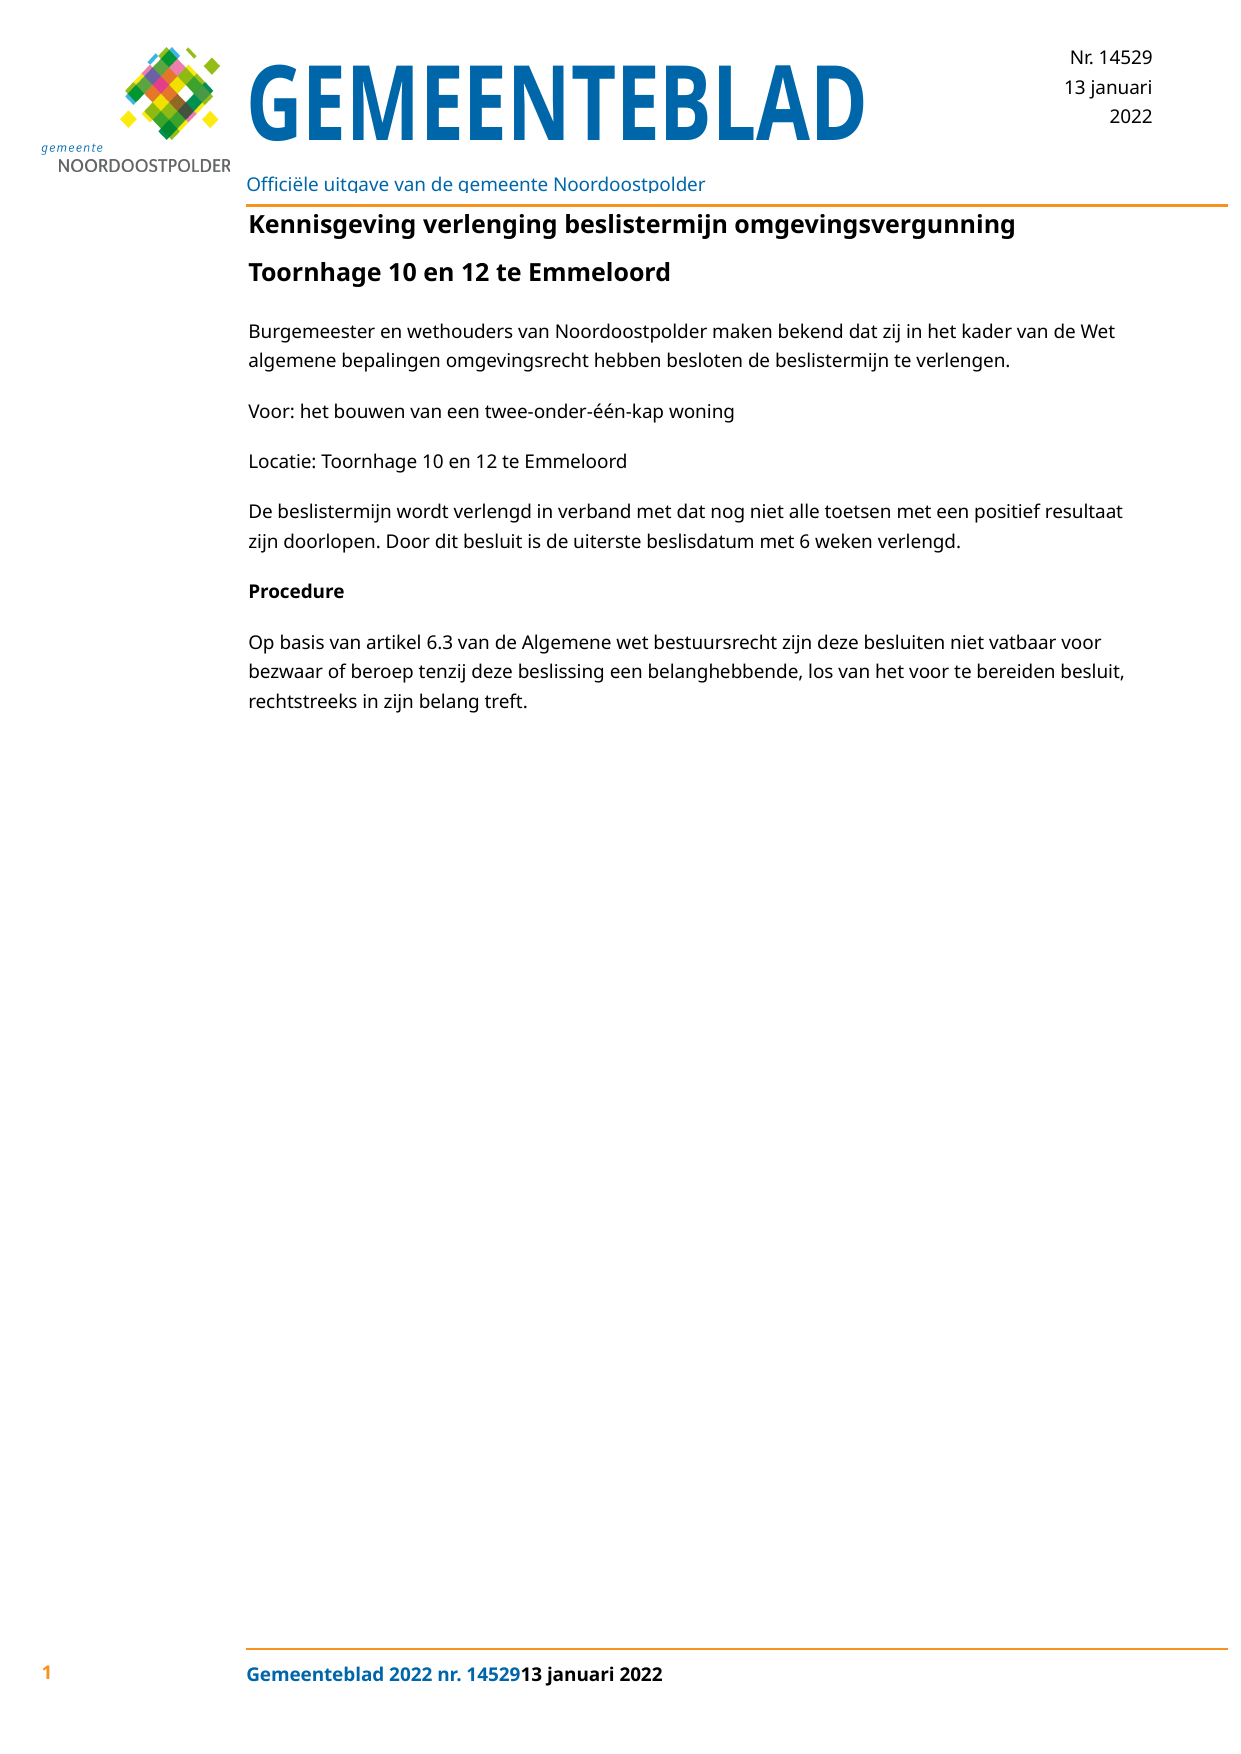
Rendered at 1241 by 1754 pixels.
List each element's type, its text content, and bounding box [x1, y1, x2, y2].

text Burgemeester en wethouders van Noordoostpolder maken bekend dat zij in het kader van de Wet algemene bepalingen omgevingsrecht hebben besloten de beslistermijn te verlengen. [248, 318, 1152, 373]
text De beslistermijn wordt verlengd in verband met​ ​​dat nog niet alle toetsen met een positief resultaat zijn doorlopen. Door dit besluit is de uiterste beslisdatum met 6 weken verlengd. [248, 499, 1152, 554]
picture [41, 47, 231, 172]
text Locatie: Toornhage 10 en 12 te Emmeloord [248, 448, 1152, 474]
text Op basis van artikel 6.3 van de Algemene wet bestuursrecht zijn deze besluiten niet vatbaar voor bezwaar of beroep tenzij deze beslissing een belanghebbende, los van het voor te bereiden besluit, rechtstreeks in zijn belang treft. [248, 629, 1152, 714]
text Procedure [248, 579, 1152, 604]
text Voor: het bouwen van een twee-onder-één-kap woning [248, 398, 1152, 424]
text Kennisgeving verlenging beslistermijn omgevingsvergunning Toornhage 10 en 12 te Emmeloord [248, 207, 1152, 288]
